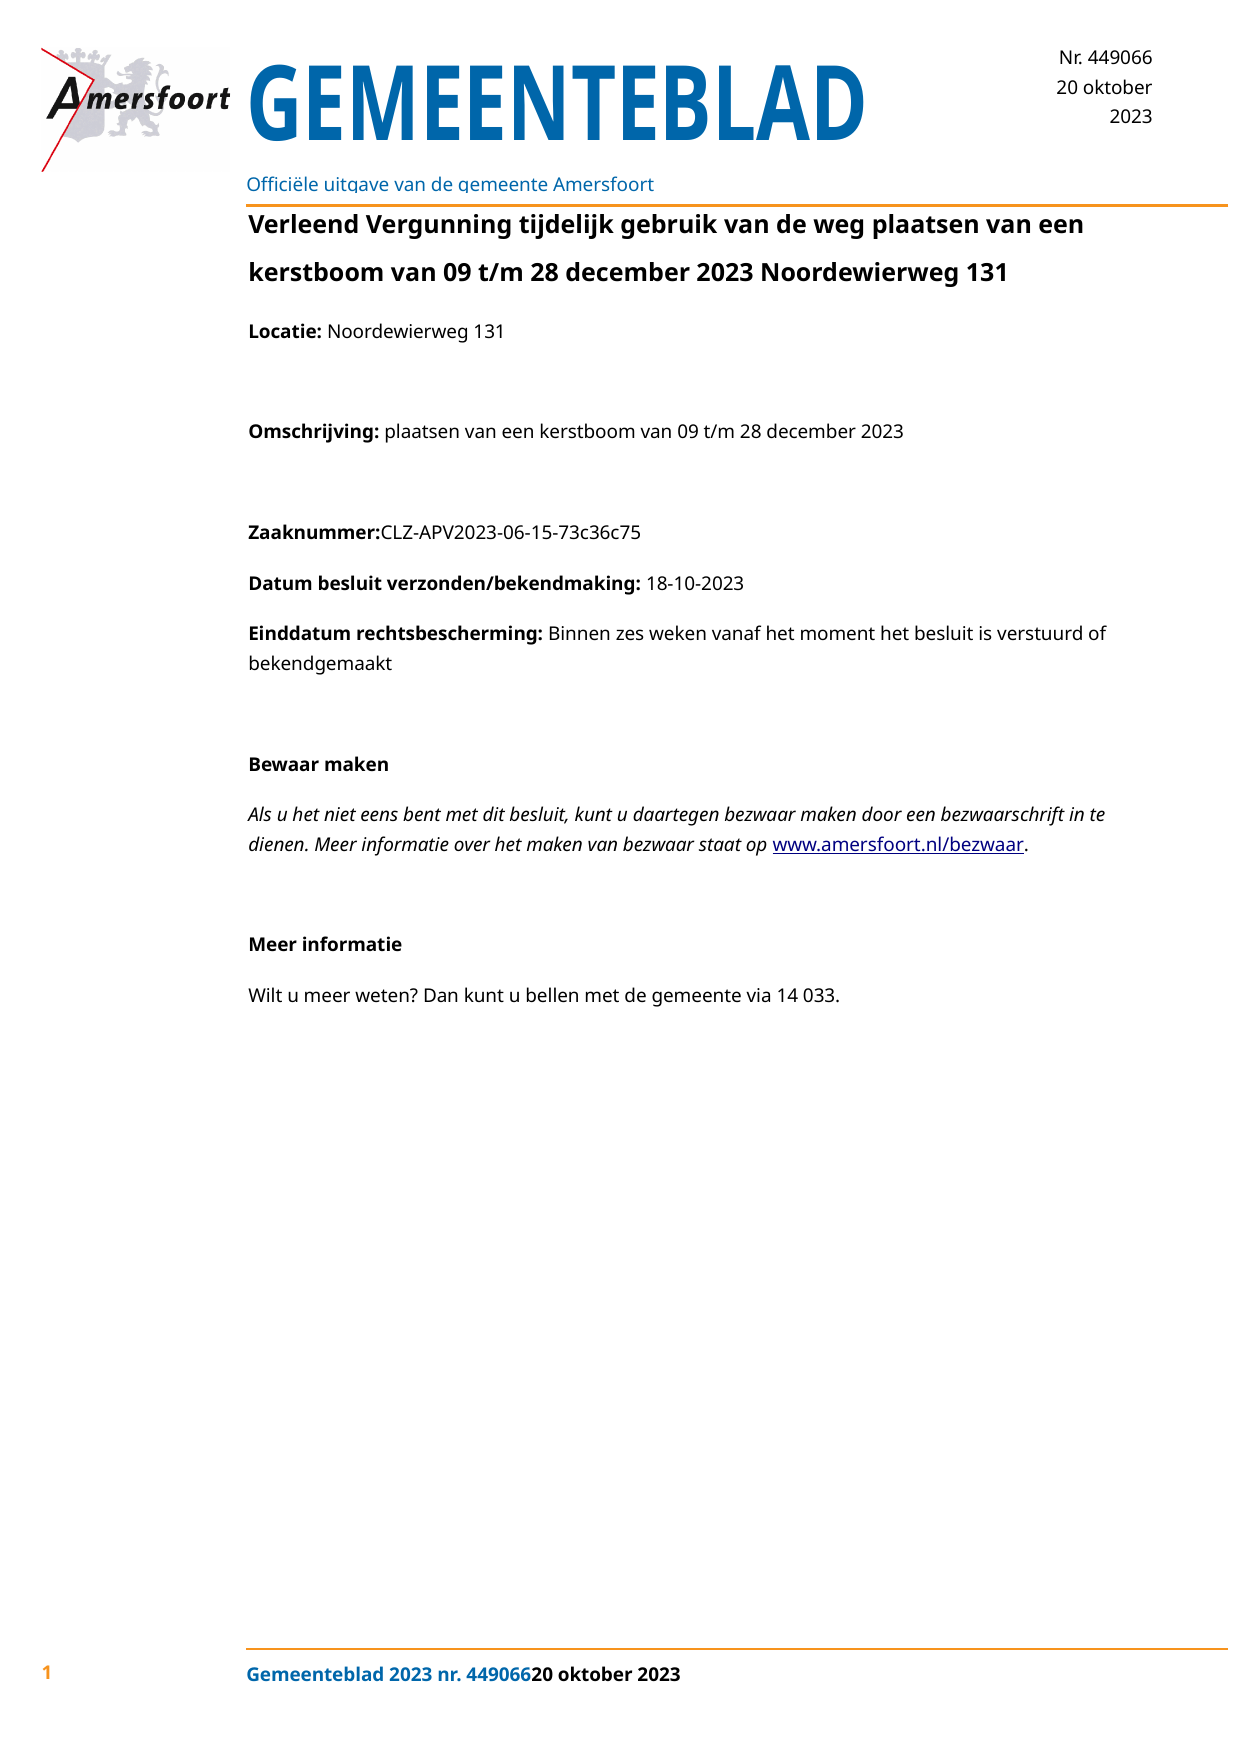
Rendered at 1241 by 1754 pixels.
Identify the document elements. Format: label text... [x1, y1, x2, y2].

picture [41, 47, 231, 172]
text Als u het niet eens bent met dit besluit, kunt u daartegen bezwaar maken door een bezwaarschrift in te dienen. Meer informatie over het maken van bezwaar staat op www.amersfoort.nl/bezwaar. [248, 801, 1152, 857]
text Wilt u meer weten? Dan kunt u bellen met de gemeente via 14 033. [248, 982, 1152, 1008]
text Verleend Vergunning tijdelijk gebruik van de weg plaatsen van een kerstboom van 09 t/m 28 december 2023 Noordewierweg 131 [248, 207, 1152, 288]
text Zaaknummer:CLZ-APV2023-06-15-73c36c75 [248, 519, 1152, 545]
text Omschrijving: plaatsen van een kerstboom van 09 t/m 28 december 2023 [248, 419, 1152, 444]
text Locatie: Noordewierweg 131 [248, 318, 1152, 344]
text Einddatum rechtsbescherming: Binnen zes weken vanaf het moment het besluit is verstuurd of bekendgemaakt [248, 620, 1152, 676]
text Meer informatie [248, 932, 1152, 957]
text Bewaar maken [248, 751, 1152, 777]
text Datum besluit verzonden/bekendmaking: 18-10-2023 [248, 570, 1152, 596]
